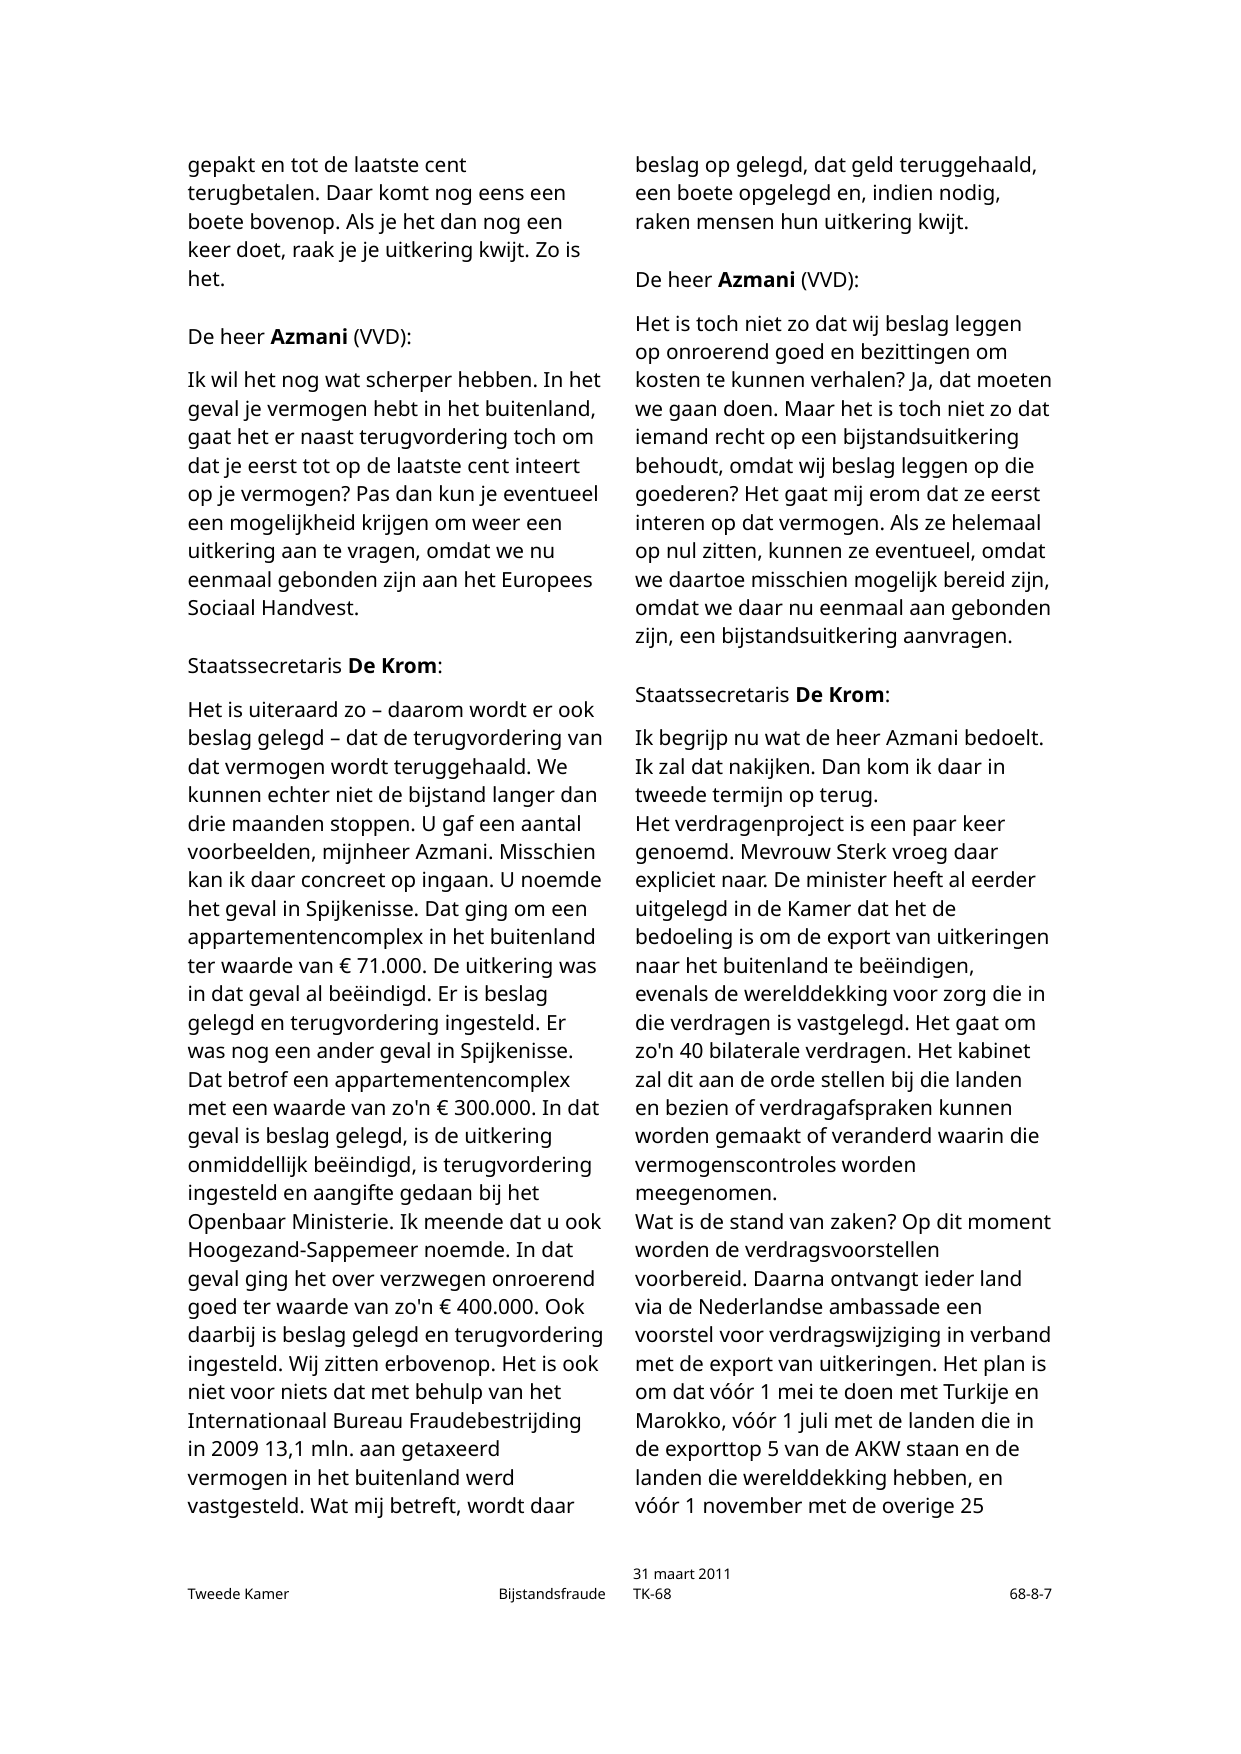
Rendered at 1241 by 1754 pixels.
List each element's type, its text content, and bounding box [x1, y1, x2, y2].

text gepakt en tot de laatste cent terugbetalen. Daar komt nog eens een boete bovenop. Als je het dan nog een keer doet, raak je je uitkering kwijt. Zo is het. [187, 150, 605, 292]
text Ik begrijp nu wat de heer Azmani bedoelt. Ik zal dat nakijken. Dan kom ik daar in tweede termijn op terug. [635, 723, 1053, 809]
text Het is toch niet zo dat wij beslag leggen op onroerend goed en bezittingen om kosten te kunnen verhalen? Ja, dat moeten we gaan doen. Maar het is toch niet zo dat iemand recht op een bijstandsuitkering behoudt, omdat wij beslag leggen op die goederen? Het gaat mij erom dat ze eerst interen op dat vermogen. Als ze helemaal op nul zitten, kunnen ze eventueel, omdat we daartoe misschien mogelijk bereid zijn, omdat we daar nu eenmaal aan gebonden zijn, een bijstandsuitkering aanvragen. [635, 309, 1053, 650]
text beslag op gelegd, dat geld teruggehaald, een boete opgelegd en, indien nodig, raken mensen hun uitkering kwijt. [635, 150, 1053, 235]
text Wat is de stand van zaken? Op dit moment worden de verdragsvoorstellen voorbereid. Daarna ontvangt ieder land via de Nederlandse ambassade een voorstel voor verdragswijziging in verband met de export van uitkeringen. Het plan is om dat vóór 1 mei te doen met Turkije en Marokko, vóór 1 juli met de landen die in de exporttop 5 van de AKW staan en de landen die werelddekking hebben, en vóór 1 november met de overige 25 [635, 1207, 1053, 1520]
text Het is uiteraard zo – daarom wordt er ook beslag gelegd – dat de terugvordering van dat vermogen wordt teruggehaald. We kunnen echter niet de bijstand langer dan drie maanden stoppen. U gaf een aantal voorbeelden, mijnheer Azmani. Misschien kan ik daar concreet op ingaan. U noemde het geval in Spijkenisse. Dat ging om een appartementencomplex in het buitenland ter waarde van € 71.000. De uitkering was in dat geval al beëindigd. Er is beslag gelegd en terugvordering ingesteld. Er was nog een ander geval in Spijkenisse. Dat betrof een appartementencomplex met een waarde van zo'n € 300.000. In dat geval is beslag gelegd, is de uitkering onmiddellijk beëindigd, is terugvordering ingesteld en aangifte gedaan bij het Openbaar Ministerie. Ik meende dat u ook Hoogezand-Sappemeer noemde. In dat geval ging het over verzwegen onroerend goed ter waarde van zo'n € 400.000. Ook daarbij is beslag gelegd en terugvordering ingesteld. Wij zitten erbovenop. Het is ook niet voor niets dat met behulp van het Internationaal Bureau Fraudebestrijding in 2009 13,1 mln. aan getaxeerd vermogen in het buitenland werd vastgesteld. Wat mij betreft, wordt daar [187, 695, 605, 1520]
text Het verdragenproject is een paar keer genoemd. Mevrouw Sterk vroeg daar expliciet naar. De minister heeft al eerder uitgelegd in de Kamer dat het de bedoeling is om de export van uitkeringen naar het buitenland te beëindigen, evenals de werelddekking voor zorg die in die verdragen is vastgelegd. Het gaat om zo'n 40 bilaterale verdragen. Het kabinet zal dit aan de orde stellen bij die landen en bezien of verdragafspraken kunnen worden gemaakt of veranderd waarin die vermogenscontroles worden meegenomen. [635, 809, 1053, 1207]
text Staatssecretaris De Krom: [187, 652, 605, 680]
text Staatssecretaris De Krom: [635, 680, 1053, 708]
text Ik wil het nog wat scherper hebben. In het geval je vermogen hebt in het buitenland, gaat het er naast terugvordering toch om dat je eerst tot op de laatste cent inteert op je vermogen? Pas dan kun je eventueel een mogelijkheid krijgen om weer een uitkering aan te vragen, omdat we nu eenmaal gebonden zijn aan het Europees Sociaal Handvest. [187, 366, 605, 622]
text De heer Azmani (VVD): [635, 265, 1053, 294]
text De heer Azmani (VVD): [187, 322, 605, 351]
